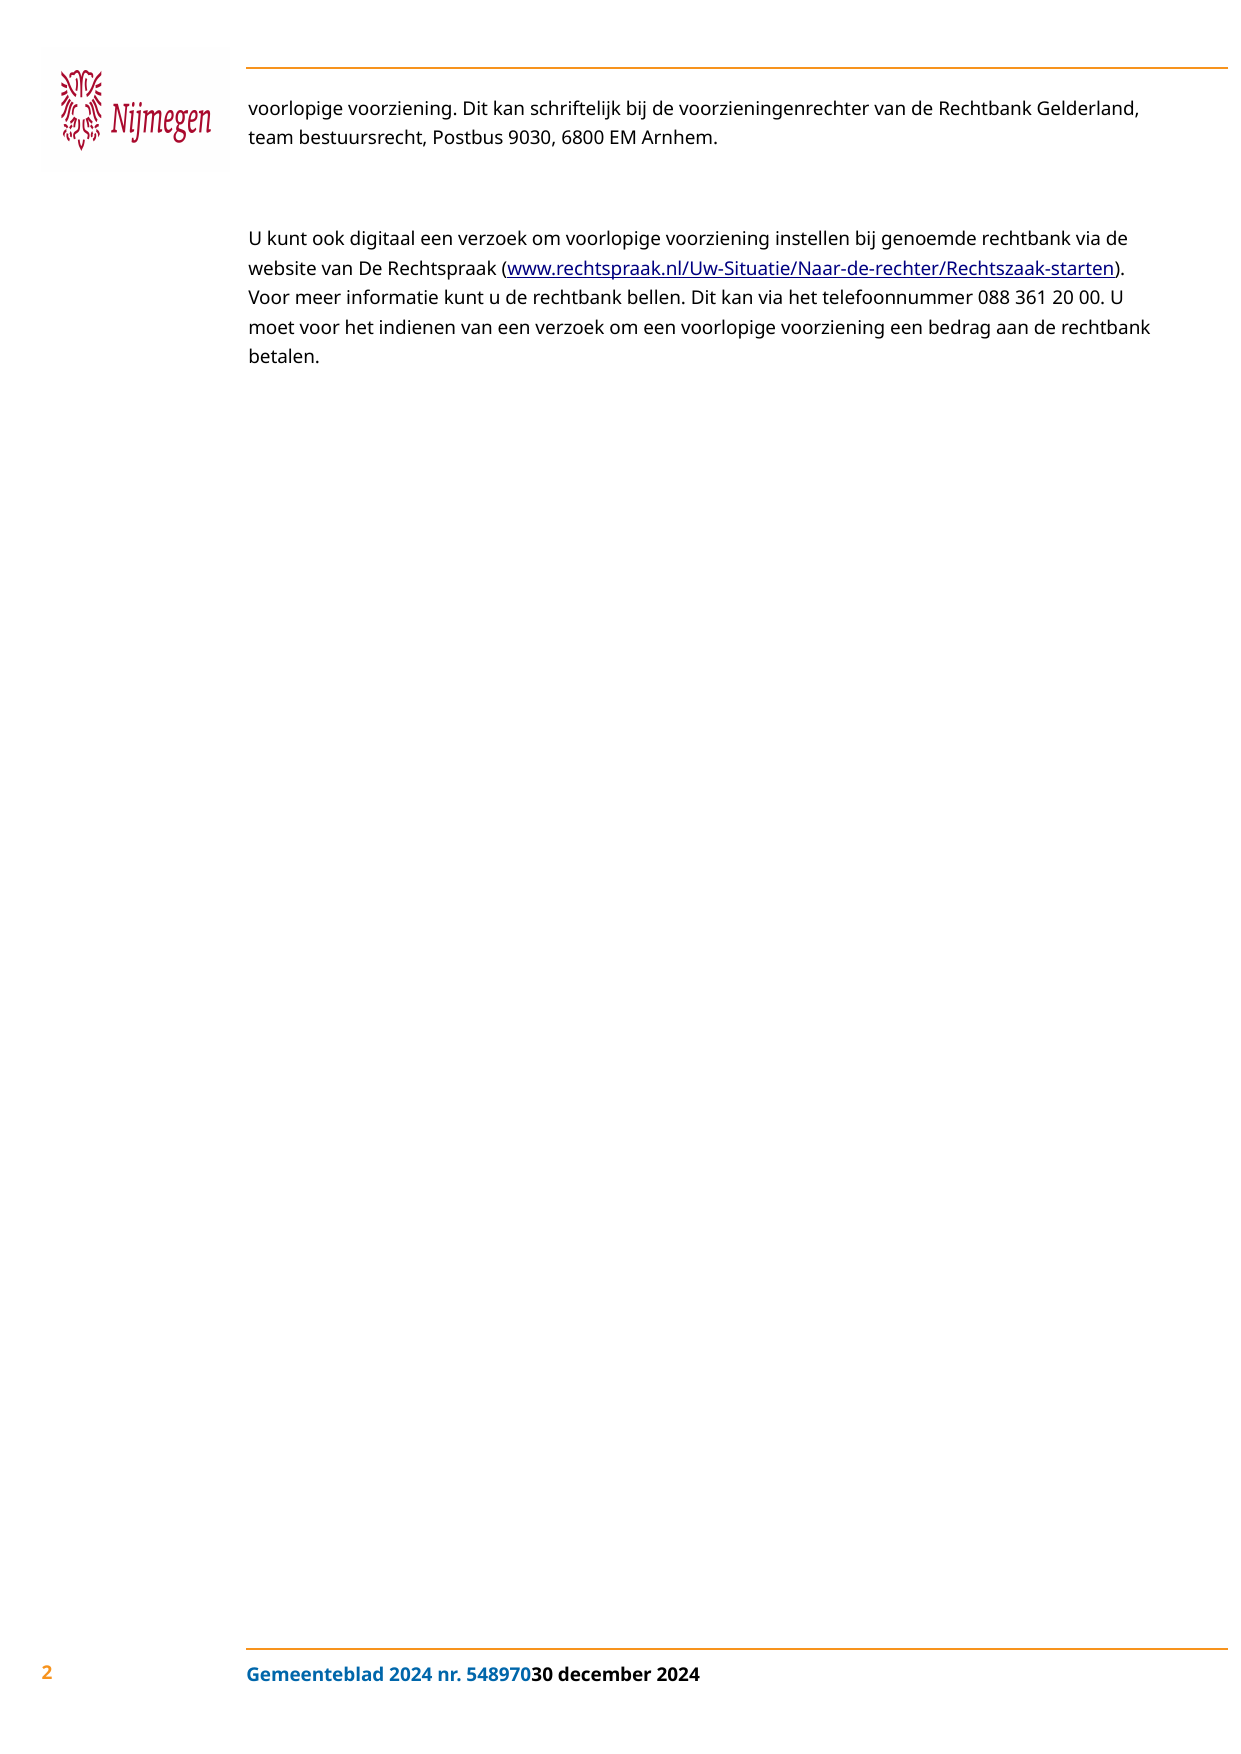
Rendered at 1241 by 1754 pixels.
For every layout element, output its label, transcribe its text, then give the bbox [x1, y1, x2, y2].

text U kunt ook digitaal een verzoek om voorlopige voorziening instellen bij genoemde rechtbank via de website van De Rechtspraak (www.rechtspraak.nl/Uw-Situatie/Naar-de-rechter/Rechtszaak-starten). Voor meer informatie kunt u de rechtbank bellen. Dit kan via het telefoonnummer 088 361 20 00. U moet voor het indienen van een verzoek om een voorlopige voorziening een bedrag aan de rechtbank betalen. [248, 225, 1152, 369]
picture [41, 47, 231, 172]
text voorlopige voorziening. Dit kan schriftelijk bij de voorzieningenrechter van de Rechtbank Gelderland, team bestuursrecht, Postbus 9030, 6800 EM Arnhem. [248, 95, 1152, 150]
